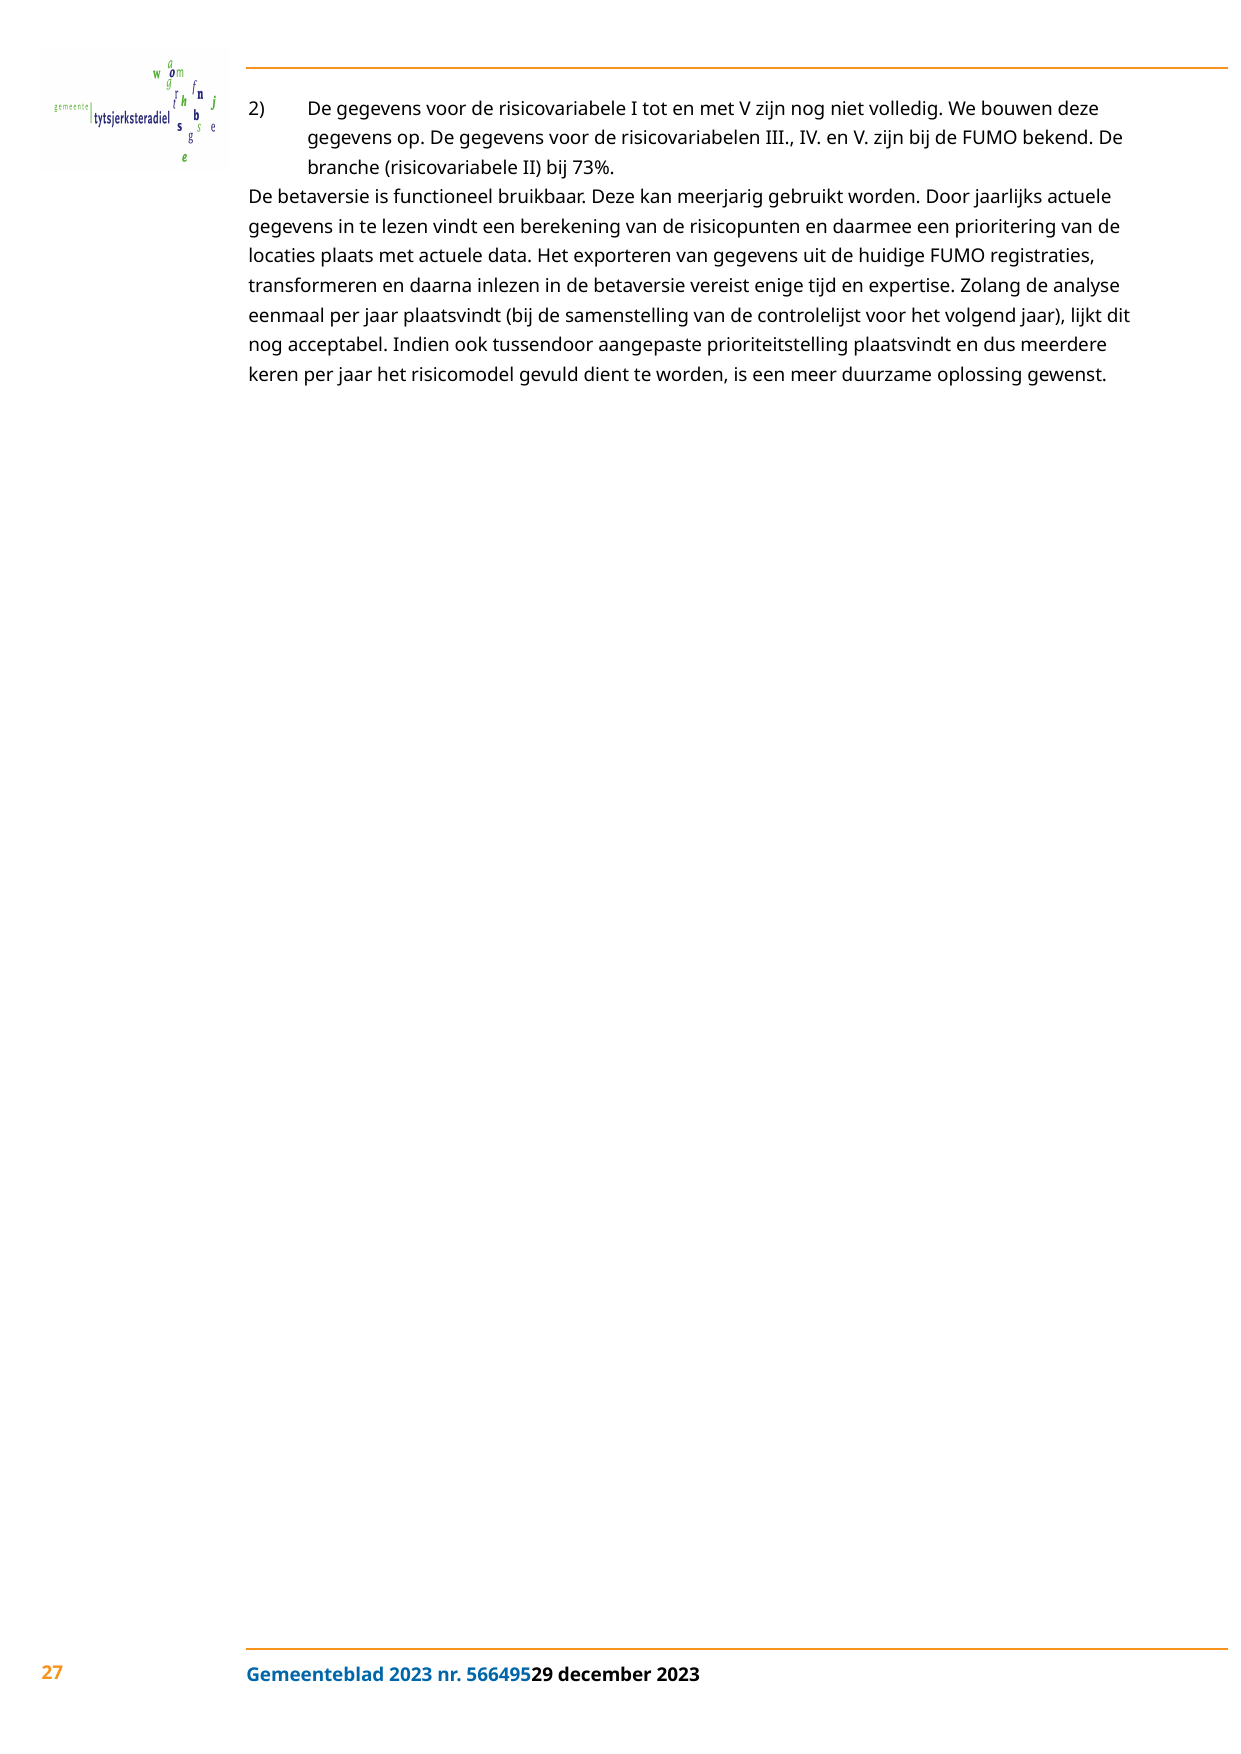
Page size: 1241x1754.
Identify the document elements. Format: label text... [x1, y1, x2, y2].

text De betaversie is functioneel bruikbaar. Deze kan meerjarig gebruikt worden. Door jaarlijks actuele gegevens in te lezen vindt een berekening van de risicopunten en daarmee een prioritering van de locaties plaats met actuele data. Het exporteren van gegevens uit de huidige FUMO registraties, transformeren en daarna inlezen in de betaversie vereist enige tijd en expertise. Zolang de analyse eenmaal per jaar plaatsvindt (bij de samenstelling van de controlelijst voor het volgend jaar), lijkt dit nog acceptabel. Indien ook tussendoor aangepaste prioriteitstelling plaatsvindt en dus meerdere keren per jaar het risicomodel gevuld dient te worden, is een meer duurzame oplossing gewenst. [248, 183, 1152, 387]
list De gegevens voor de risicovariabele I tot en met V zijn nog niet volledig. We bouwen deze gegevens op. De gegevens voor de risicovariabelen III., IV. en V. zijn bij de FUMO bekend. De branche (risicovariabele II) bij 73%. [248, 95, 1152, 180]
picture [41, 47, 231, 172]
